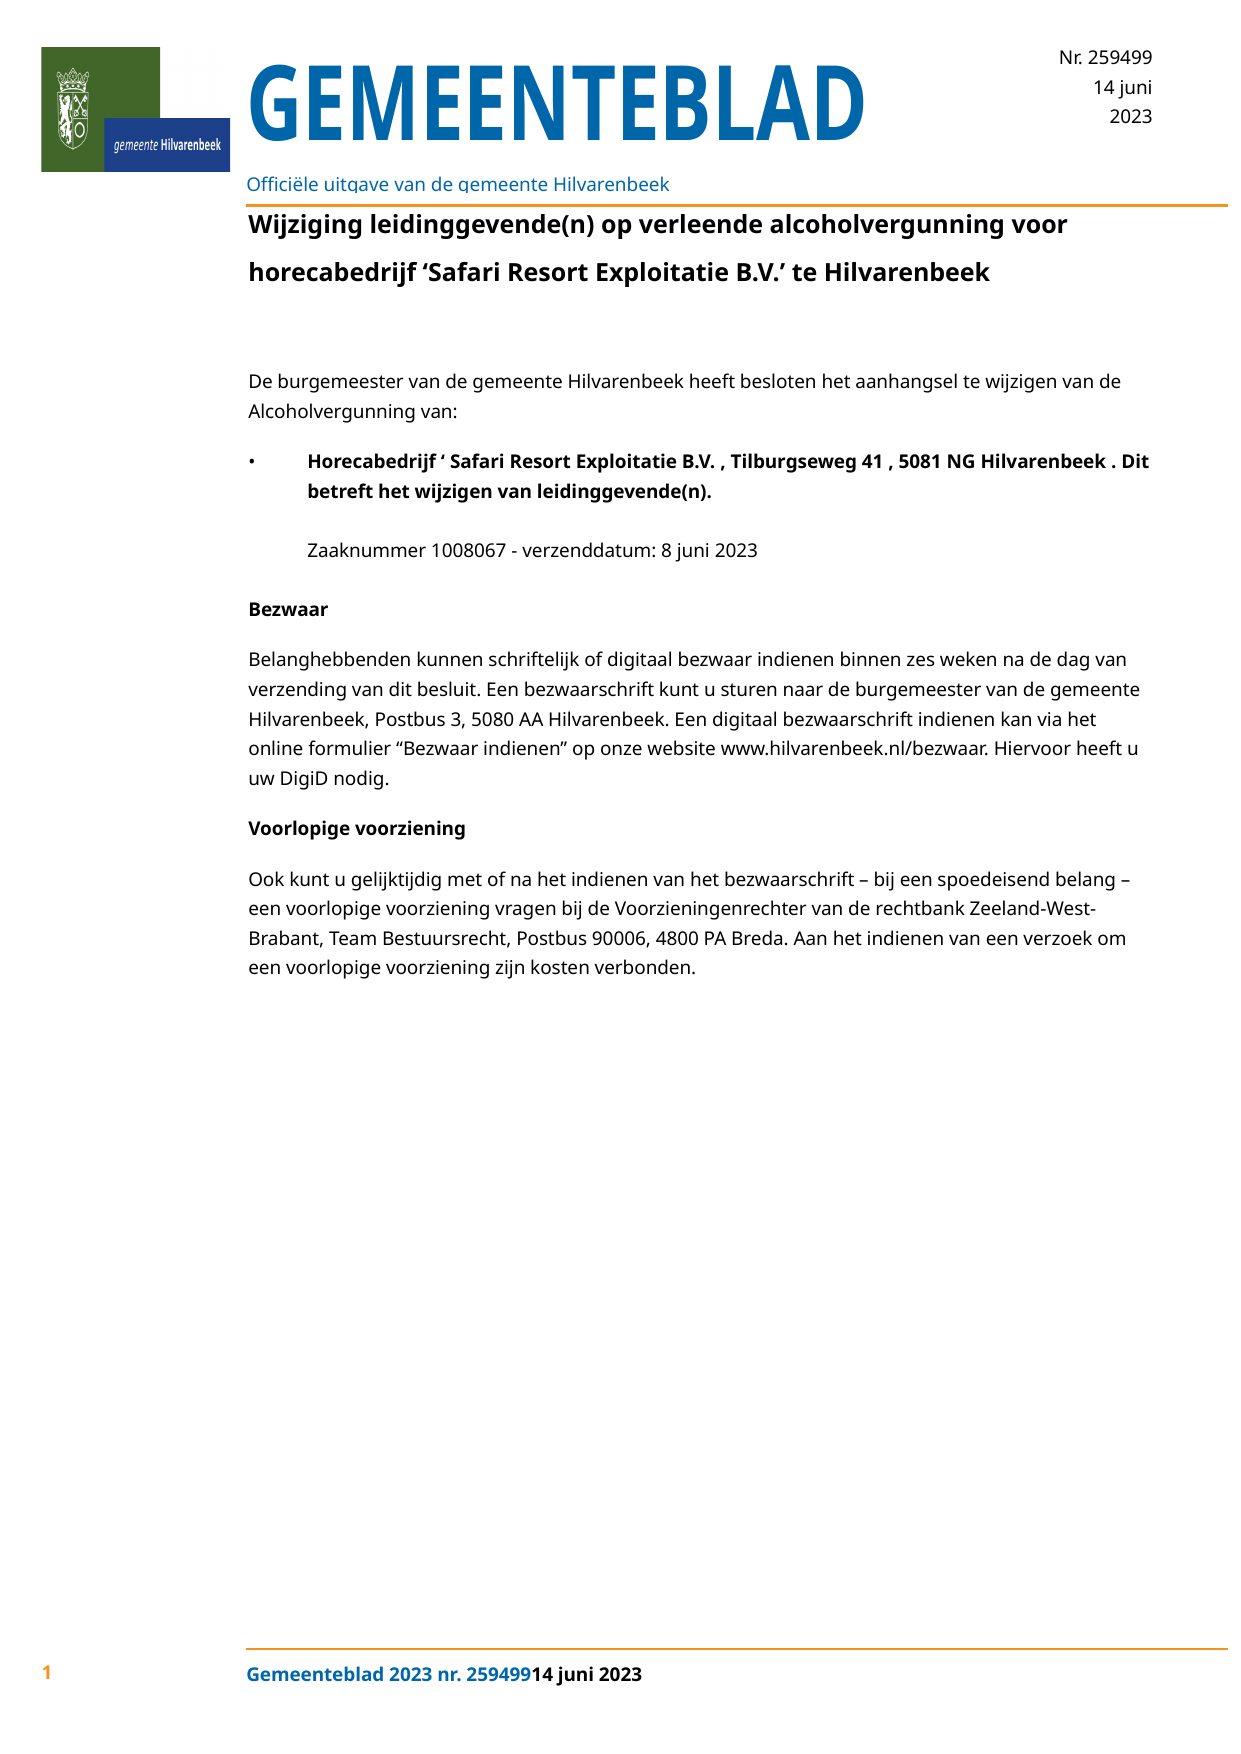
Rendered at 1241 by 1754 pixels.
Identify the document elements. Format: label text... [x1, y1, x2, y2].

text Wijziging leidinggevende(n) op verleende alcoholvergunning voor horecabedrijf ‘Safari Resort Exploitatie B.V.’ te Hilvarenbeek [248, 207, 1152, 288]
picture [41, 47, 231, 172]
text Ook kunt u gelijktijdig met of na het indienen van het bezwaarschrift – bij een spoedeisend belang – een voorlopige voorziening vragen bij de Voorzieningenrechter van de rechtbank Zeeland-West-Brabant, Team Bestuursrecht, Postbus 90006, 4800 PA Breda. Aan het indienen van een verzoek om een voorlopige voorziening zijn kosten verbonden. [248, 866, 1152, 980]
text Belanghebbenden kunnen schriftelijk of digitaal bezwaar indienen binnen zes weken na de dag van verzending van dit besluit. Een bezwaarschrift kunt u sturen naar de burgemeester van de gemeente Hilvarenbeek, Postbus 3, 5080 AA Hilvarenbeek. Een digitaal bezwaarschrift indienen kan via het online formulier “Bezwaar indienen” op onze website www.hilvarenbeek.nl/bezwaar. Hiervoor heeft u uw DigiD nodig. [248, 647, 1152, 791]
text Voorlopige voorziening [248, 815, 1152, 841]
text De burgemeester van de gemeente Hilvarenbeek heeft besloten het aanhangsel te wijzigen van de Alcoholvergunning van: [248, 368, 1152, 424]
list Horecabedrijf ‘ Safari Resort Exploitatie B.V. , Tilburgseweg 41 , 5081 NG Hilvarenbeek . Dit betreft het wijzigen van leidinggevende(n). [248, 448, 1152, 504]
text Bezwaar [248, 596, 1152, 622]
list Zaaknummer 1008067 - verzenddatum: 8 juni 2023 [248, 537, 1152, 563]
